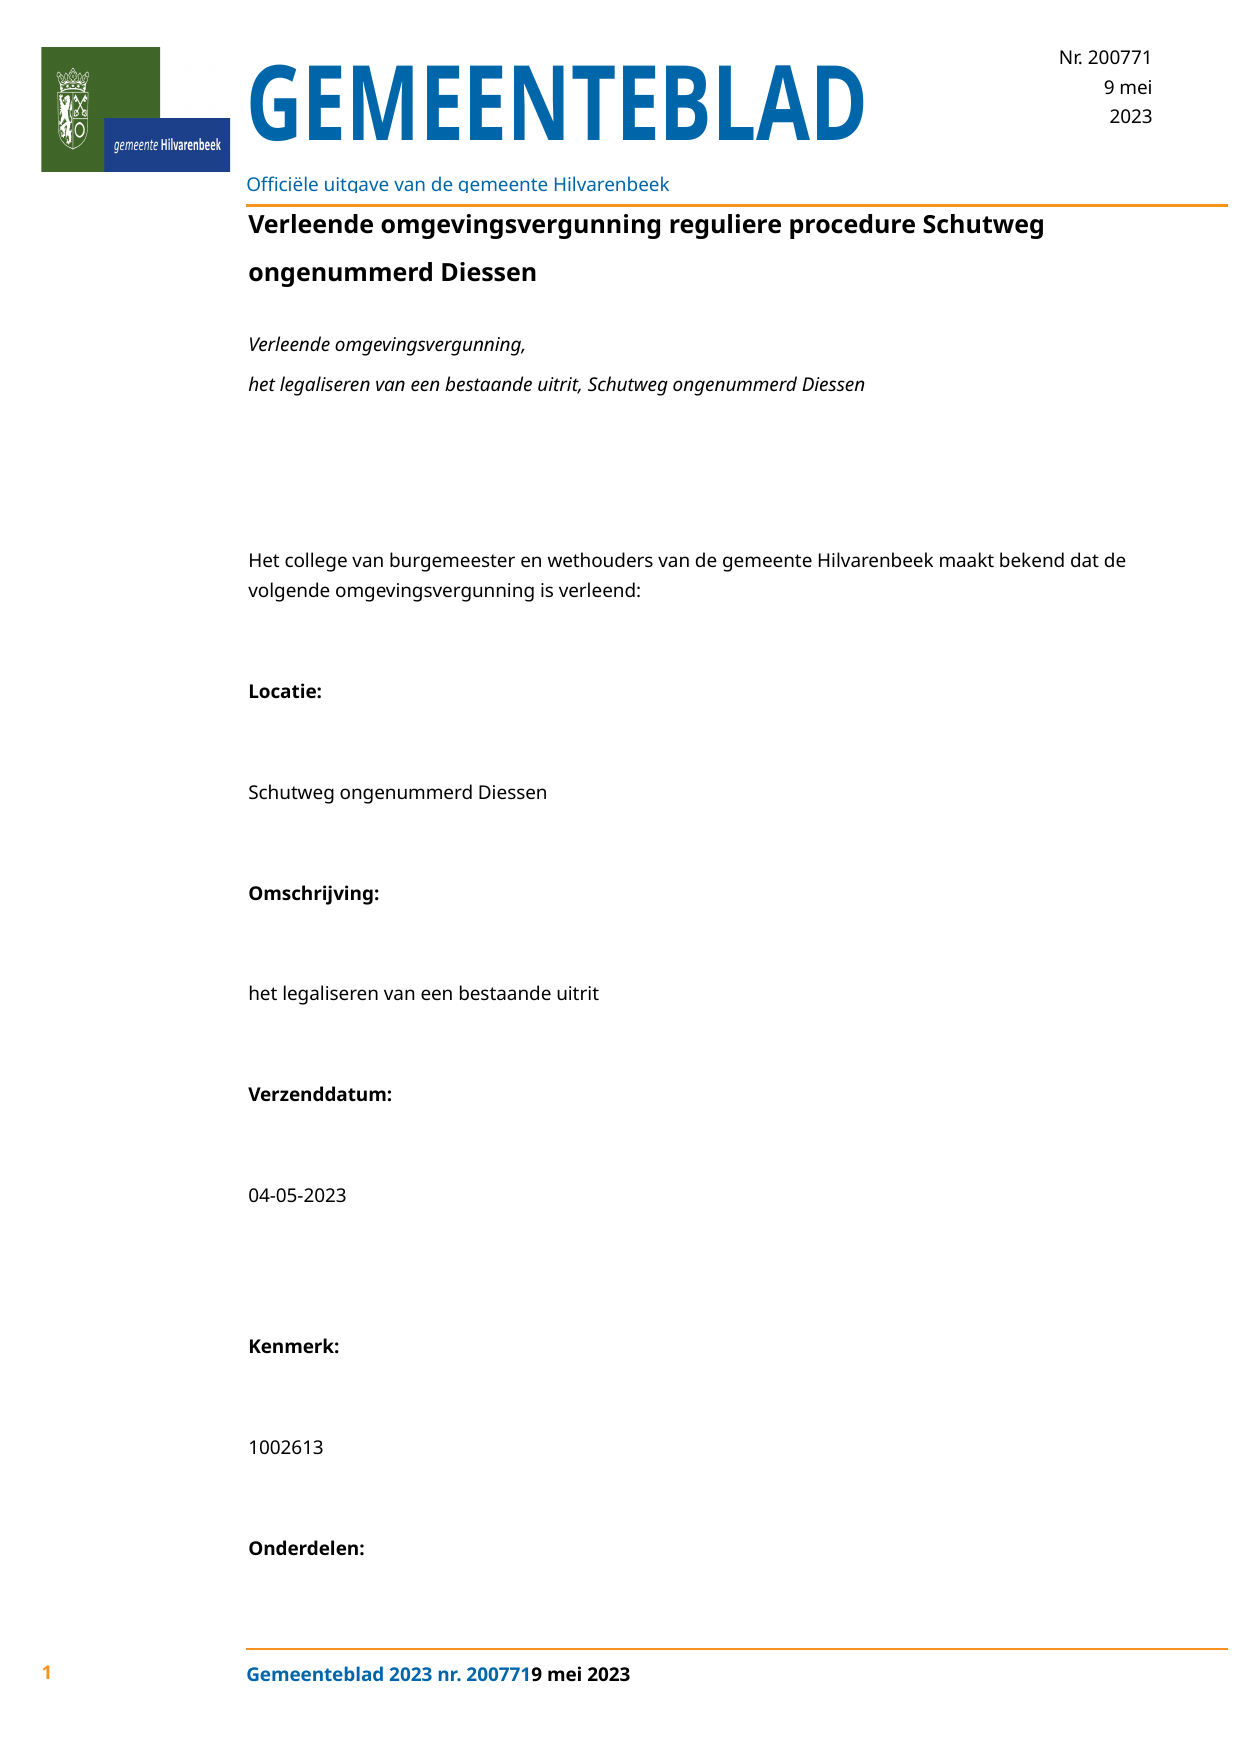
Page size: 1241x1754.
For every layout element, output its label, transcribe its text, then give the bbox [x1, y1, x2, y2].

text Het college van burgemeester en wethouders van de gemeente Hilvarenbeek maakt bekend dat de volgende omgevingsvergunning is verleend: [248, 548, 1152, 603]
text 04-05-2023 [248, 1182, 1152, 1208]
text Schutweg ongenummerd Diessen [248, 779, 1152, 805]
text Verzenddatum: [248, 1081, 1152, 1107]
text Verleende omgevingsvergunning, [248, 331, 1152, 357]
text het legaliseren van een bestaande uitrit [248, 981, 1152, 1006]
text 1002613 [248, 1434, 1152, 1460]
text Onderdelen: [248, 1535, 1152, 1561]
picture [41, 47, 231, 172]
text het legaliseren van een bestaande uitrit, Schutweg ongenummerd Diessen [248, 371, 1152, 396]
text Verleende omgevingsvergunning reguliere procedure Schutweg ongenummerd Diessen [248, 207, 1152, 288]
text Locatie: [248, 678, 1152, 704]
text Kenmerk: [248, 1333, 1152, 1359]
text Omschrijving: [248, 880, 1152, 906]
